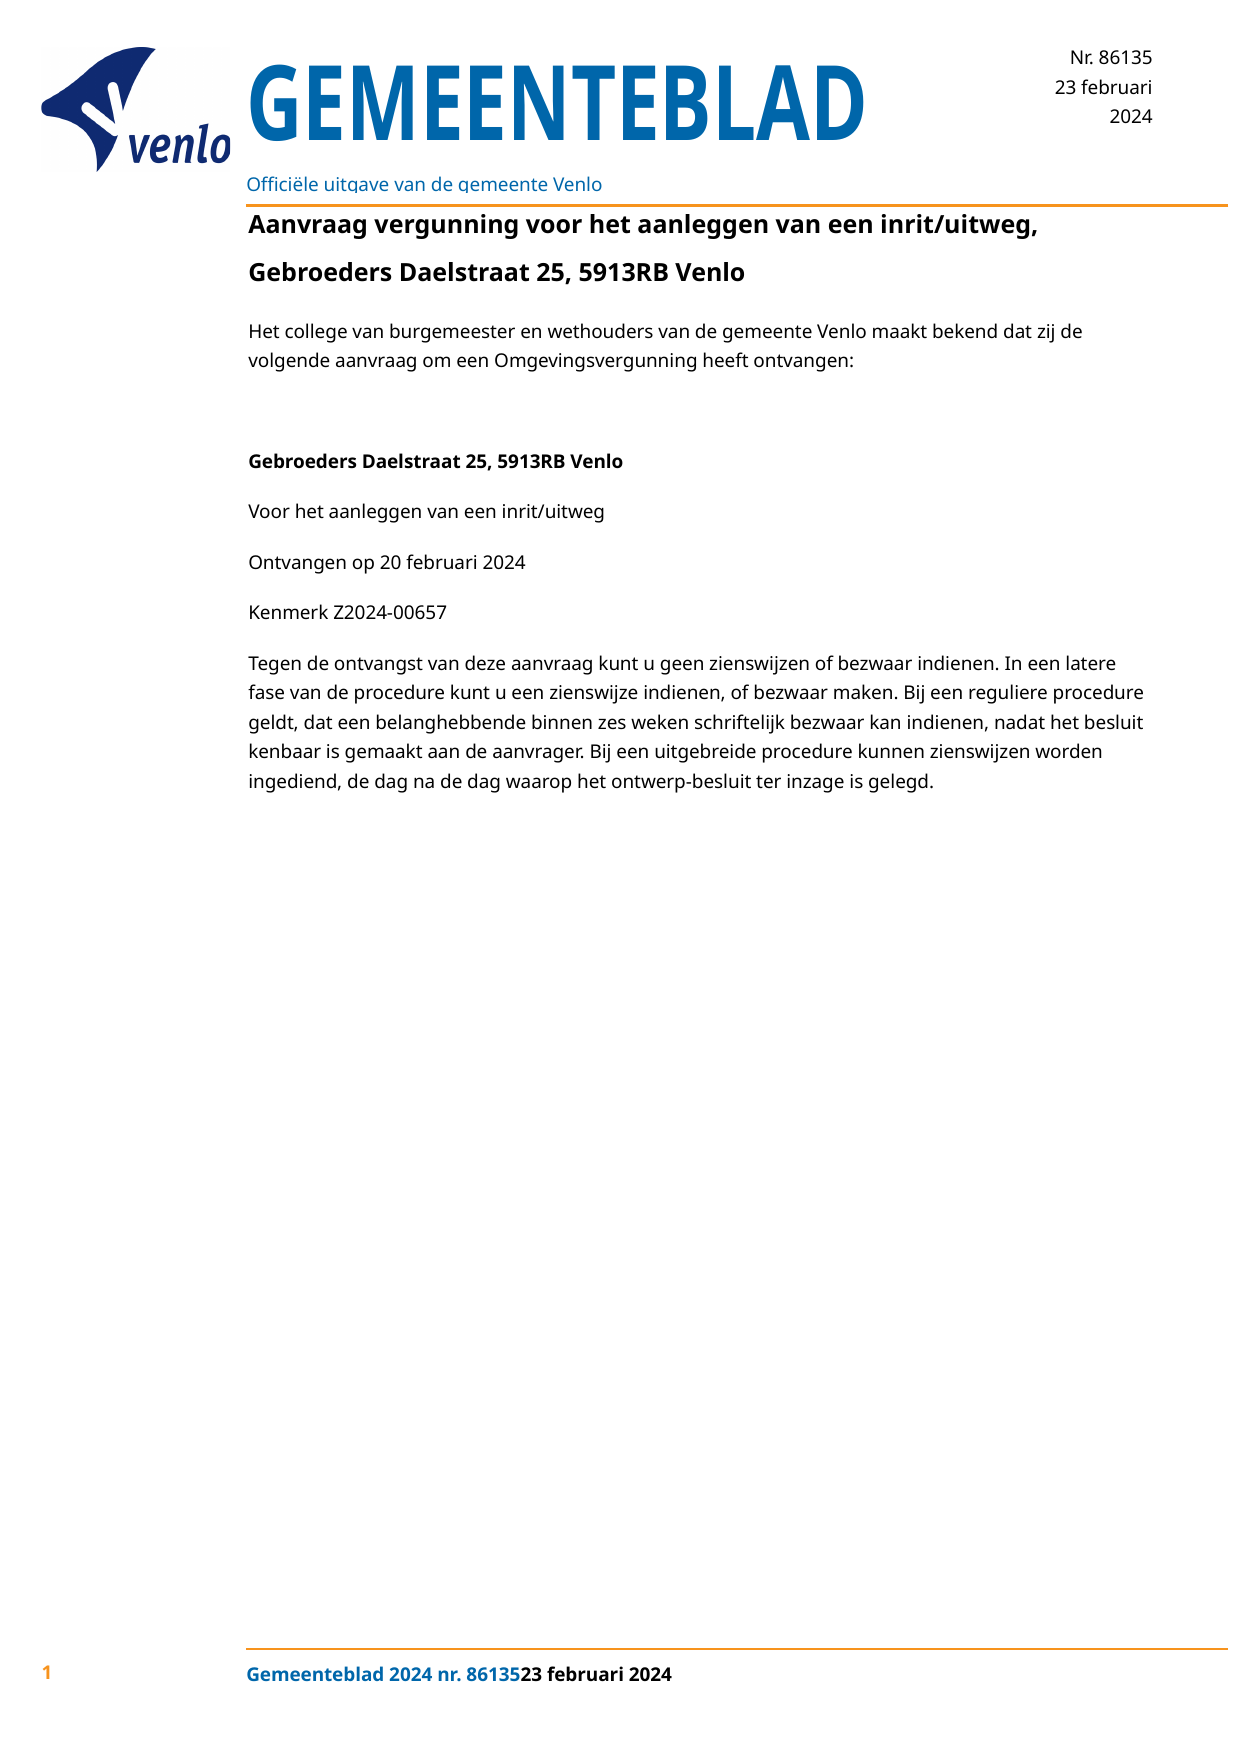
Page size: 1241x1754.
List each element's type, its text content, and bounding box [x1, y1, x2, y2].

picture [41, 47, 231, 172]
text Het college van burgemeester en wethouders van de gemeente Venlo maakt bekend dat zij de volgende aanvraag om een Omgevingsvergunning heeft ontvangen: [248, 318, 1152, 373]
text Aanvraag vergunning voor het aanleggen van een inrit/uitweg, Gebroeders Daelstraat 25, 5913RB Venlo [248, 207, 1152, 288]
text Tegen de ontvangst van deze aanvraag kunt u geen zienswijzen of bezwaar indienen. In een latere fase van de procedure kunt u een zienswijze indienen, of bezwaar maken. Bij een reguliere procedure geldt, dat een belanghebbende binnen zes weken schriftelijk bezwaar kan indienen, nadat het besluit kenbaar is gemaakt aan de aanvrager. Bij een uitgebreide procedure kunnen zienswijzen worden ingediend, de dag na de dag waarop het ontwerp-besluit ter inzage is gelegd. [248, 650, 1152, 794]
text Kenmerk Z2024-00657 [248, 599, 1152, 625]
text Gebroeders Daelstraat 25, 5913RB Venlo [248, 448, 1152, 474]
text Ontvangen op 20 februari 2024 [248, 549, 1152, 575]
text Voor het aanleggen van een inrit/uitweg [248, 499, 1152, 524]
